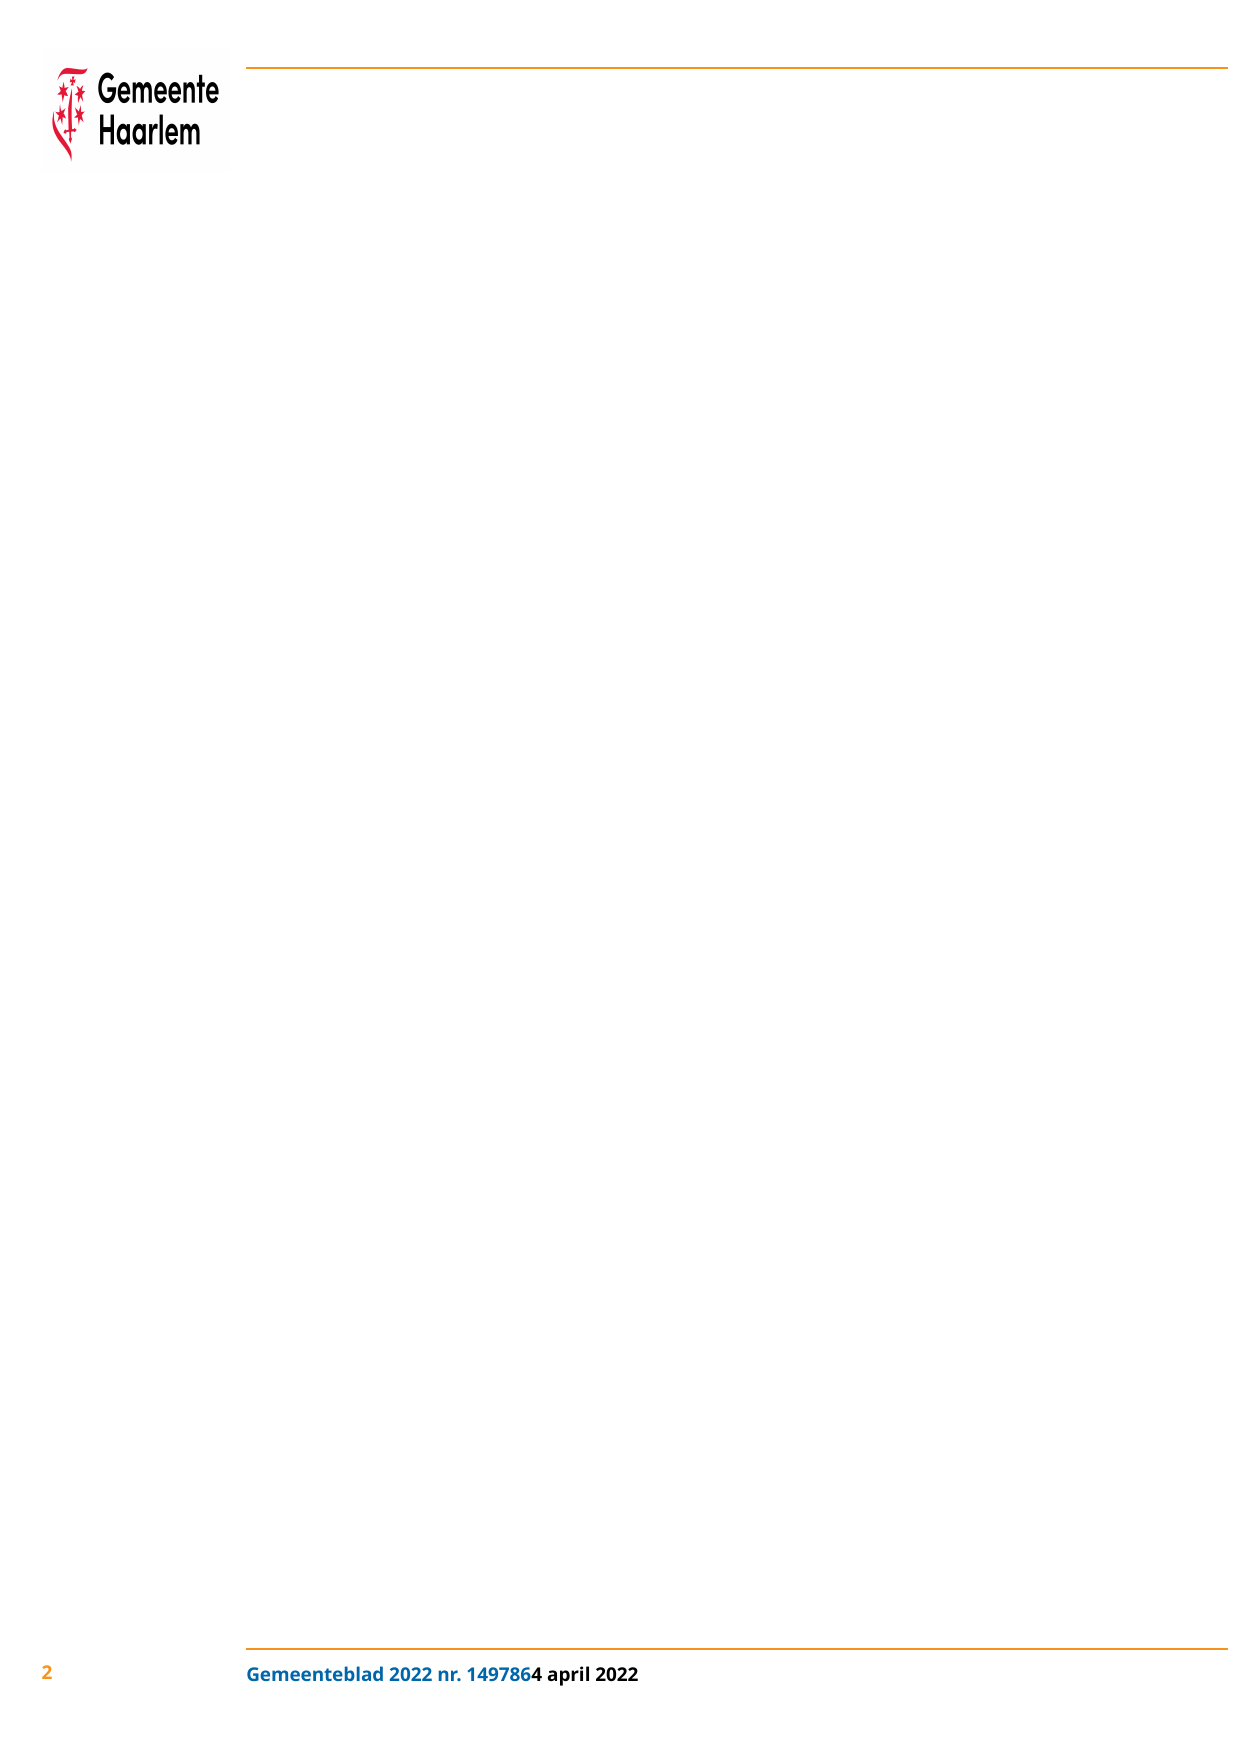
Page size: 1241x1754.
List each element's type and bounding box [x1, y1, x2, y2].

picture [41, 47, 231, 172]
